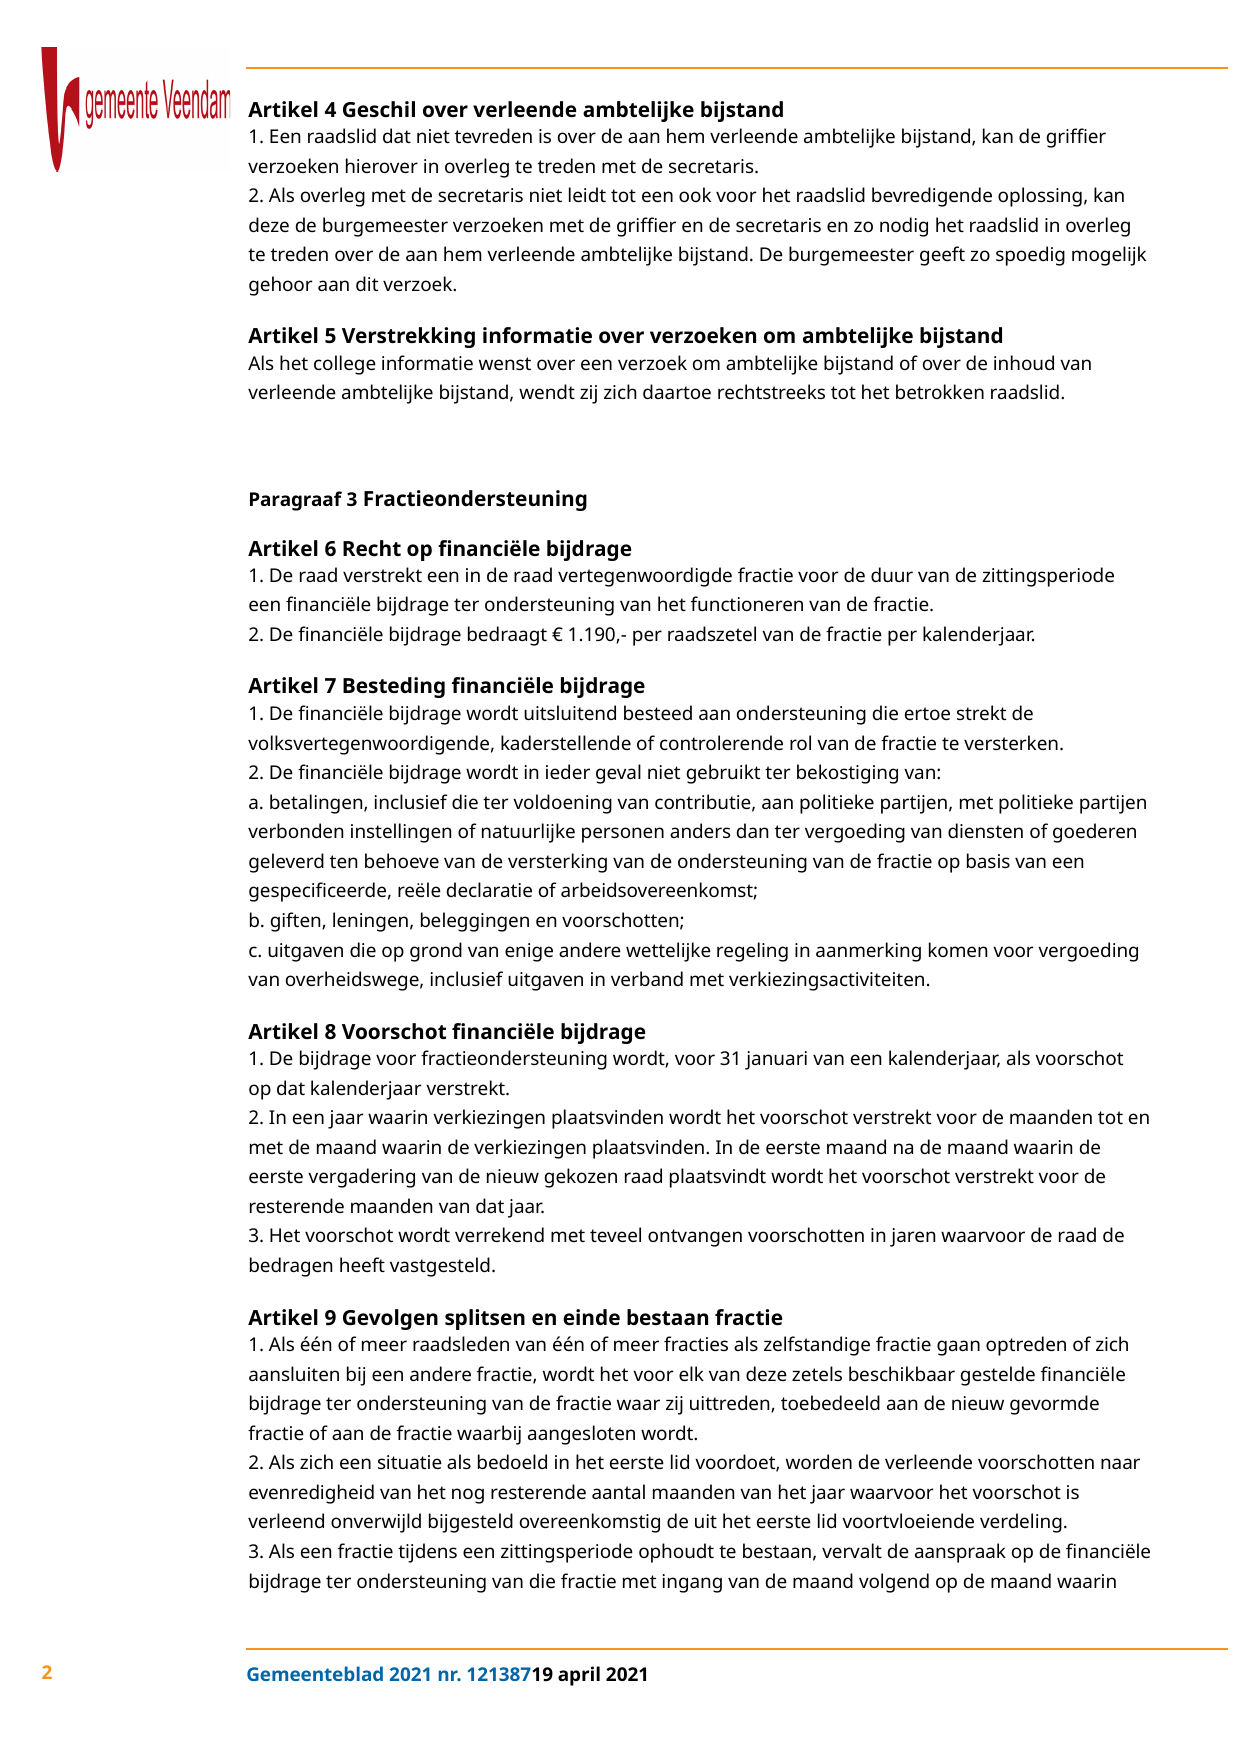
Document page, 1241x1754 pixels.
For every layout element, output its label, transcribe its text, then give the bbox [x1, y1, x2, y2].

text 1. De bijdrage voor fractieondersteuning wordt, voor 31 januari van een kalenderjaar, als voorschot op dat kalenderjaar verstrekt. [248, 1045, 1152, 1101]
text a. betalingen, inclusief die ter voldoening van contributie, aan politieke partijen, met politieke partijen verbonden instellingen of natuurlijke personen anders dan ter vergoeding van diensten of goederen geleverd ten behoeve van de versterking van de ondersteuning van de fractie op basis van een gespecificeerde, reële declaratie of arbeidsovereenkomst; [248, 789, 1152, 903]
picture [41, 47, 231, 172]
text Paragraaf 3 Fractieondersteuning [248, 484, 1152, 513]
text 1. Als één of meer raadsleden van één of meer fracties als zelfstandige fractie gaan optreden of zich aansluiten bij een andere fractie, wordt het voor elk van deze zetels beschikbaar gestelde financiële bijdrage ter ondersteuning van de fractie waar zij uittreden, toebedeeld aan de nieuw gevormde fractie of aan de fractie waarbij aangesloten wordt. [248, 1331, 1152, 1446]
text 1. Een raadslid dat niet tevreden is over de aan hem verleende ambtelijke bijstand, kan de griffier verzoeken hierover in overleg te treden met de secretaris. [248, 123, 1152, 178]
text 1. De financiële bijdrage wordt uitsluitend besteed aan ondersteuning die ertoe strekt de volksvertegenwoordigende, kaderstellende of controlerende rol van de fractie te versterken. [248, 700, 1152, 755]
text Artikel 8 Voorschot financiële bijdrage [248, 1017, 1152, 1045]
text Als het college informatie wenst over een verzoek om ambtelijke bijstand of over de inhoud van verleende ambtelijke bijstand, wendt zij zich daartoe rechtstreeks tot het betrokken raadslid. [248, 350, 1152, 405]
text c. uitgaven die op grond van enige andere wettelijke regeling in aanmerking komen voor vergoeding van overheidswege, inclusief uitgaven in verband met verkiezingsactiviteiten. [248, 937, 1152, 992]
text 2. De financiële bijdrage bedraagt € 1.190,- per raadszetel van de fractie per kalenderjaar. [248, 621, 1152, 647]
text 1. De raad verstrekt een in de raad vertegenwoordigde fractie voor de duur van de zittingsperiode een financiële bijdrage ter ondersteuning van het functioneren van de fractie. [248, 562, 1152, 617]
text Artikel 6 Recht op financiële bijdrage [248, 534, 1152, 562]
text Artikel 9 Gevolgen splitsen en einde bestaan fractie [248, 1303, 1152, 1331]
text 3. Het voorschot wordt verrekend met teveel ontvangen voorschotten in jaren waarvoor de raad de bedragen heeft vastgesteld. [248, 1223, 1152, 1278]
text Artikel 5 Verstrekking informatie over verzoeken om ambtelijke bijstand [248, 322, 1152, 350]
text 2. De financiële bijdrage wordt in ieder geval niet gebruikt ter bekostiging van: [248, 759, 1152, 785]
text 2. Als overleg met de secretaris niet leidt tot een ook voor het raadslid bevredigende oplossing, kan deze de burgemeester verzoeken met de griffier en de secretaris en zo nodig het raadslid in overleg te treden over de aan hem verleende ambtelijke bijstand. De burgemeester geeft zo spoedig mogelijk gehoor aan dit verzoek. [248, 182, 1152, 297]
text Artikel 4 Geschil over verleende ambtelijke bijstand [248, 95, 1152, 123]
text 2. Als zich een situatie als bedoeld in het eerste lid voordoet, worden de verleende voorschotten naar evenredigheid van het nog resterende aantal maanden van het jaar waarvoor het voorschot is verleend onverwijld bijgesteld overeenkomstig de uit het eerste lid voortvloeiende verdeling. [248, 1449, 1152, 1534]
text 3. Als een fractie tijdens een zittingsperiode ophoudt te bestaan, vervalt de aanspraak op de financiële bijdrage ter ondersteuning van die fractie met ingang van de maand volgend op de maand waarin [248, 1538, 1152, 1593]
text Artikel 7 Besteding financiële bijdrage [248, 672, 1152, 700]
text b. giften, leningen, beleggingen en voorschotten; [248, 907, 1152, 933]
text 2. In een jaar waarin verkiezingen plaatsvinden wordt het voorschot verstrekt voor de maanden tot en met de maand waarin de verkiezingen plaatsvinden. In de eerste maand na de maand waarin de eerste vergadering van de nieuw gekozen raad plaatsvindt wordt het voorschot verstrekt voor de resterende maanden van dat jaar. [248, 1104, 1152, 1219]
